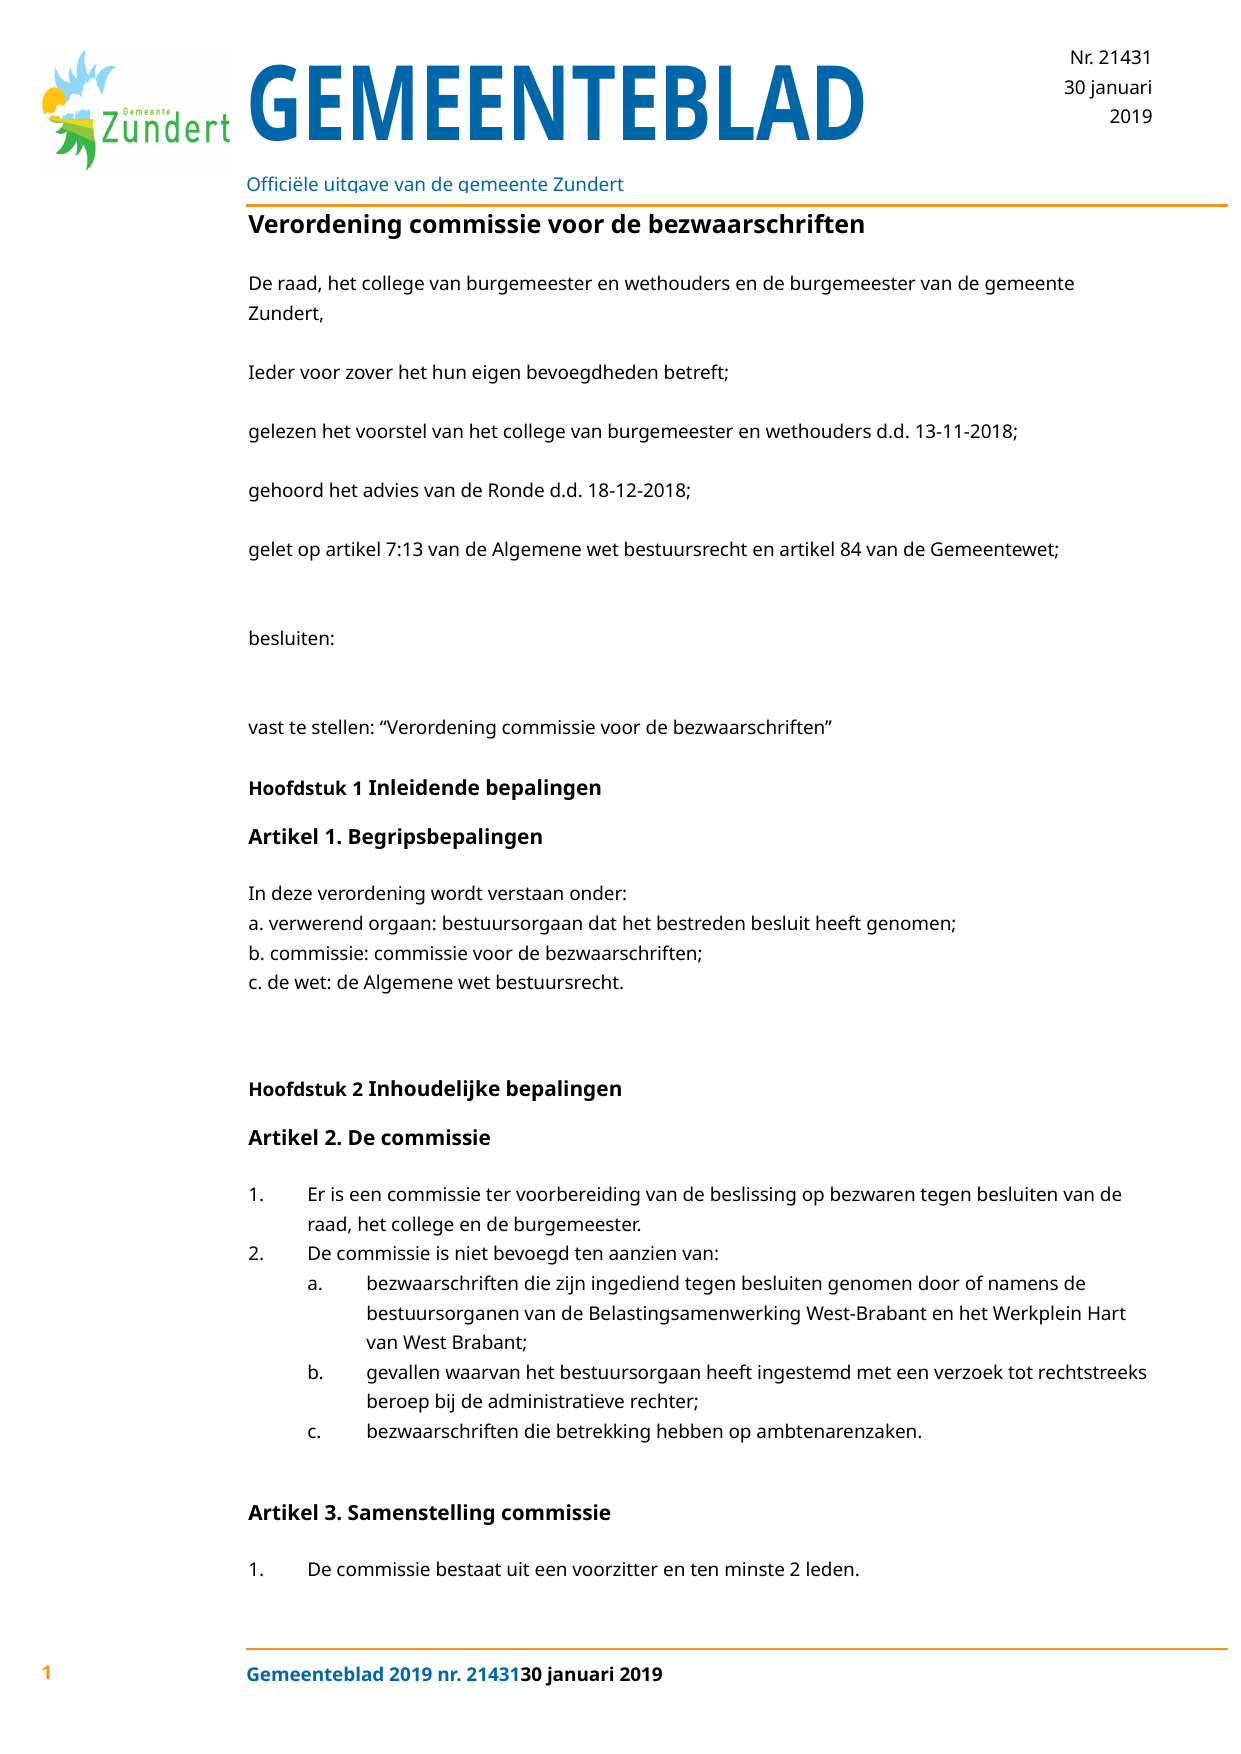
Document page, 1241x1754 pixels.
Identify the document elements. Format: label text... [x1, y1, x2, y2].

text b. commissie: commissie voor de bezwaarschriften; [248, 940, 1152, 965]
list De commissie is niet bevoegd ten aanzien van: [248, 1241, 1152, 1266]
text a. verwerend orgaan: bestuursorgaan dat het bestreden besluit heeft genomen; [248, 910, 1152, 936]
text Hoofdstuk 2 Inhoudelijke bepalingen [248, 1074, 1152, 1102]
text gehoord het advies van de Ronde d.d. 18-12-2018; [248, 477, 1152, 503]
text Artikel 1. Begripsbepalingen [248, 822, 1152, 851]
list bezwaarschriften die betrekking hebben op ambtenarenzaken. [307, 1418, 1152, 1444]
text Artikel 2. De commissie [248, 1123, 1152, 1152]
text gelezen het voorstel van het college van burgemeester en wethouders d.d. 13-11-2018; [248, 418, 1152, 444]
text Artikel 3. Samenstelling commissie [248, 1498, 1152, 1526]
text De raad, het college van burgemeester en wethouders en de burgemeester van de gemeente Zundert, [248, 270, 1152, 326]
text gelet op artikel 7:13 van de Algemene wet bestuursrecht en artikel 84 van de Gemeentewet; [248, 537, 1152, 562]
text Verordening commissie voor de bezwaarschriften [248, 207, 1152, 241]
list bezwaarschriften die zijn ingediend tegen besluiten genomen door of namens de bestuursorganen van de Belastingsamenwerking West-Brabant en het Werkplein Hart van West Brabant; [307, 1270, 1152, 1355]
text In deze verordening wordt verstaan onder: [248, 881, 1152, 906]
text Hoofdstuk 1 Inleidende bepalingen [248, 773, 1152, 802]
text besluiten: [248, 625, 1152, 651]
list Er is een commissie ter voorbereiding van de beslissing op bezwaren tegen besluiten van de raad, het college en de burgemeester. [248, 1181, 1152, 1237]
text vast te stellen: “Verordening commissie voor de bezwaarschriften” [248, 714, 1152, 740]
text c. de wet: de Algemene wet bestuursrecht. [248, 969, 1152, 995]
text Ieder voor zover het hun eigen bevoegdheden betreft; [248, 359, 1152, 385]
list gevallen waarvan het bestuursorgaan heeft ingestemd met een verzoek tot rechtstreeks beroep bij de administratieve rechter; [307, 1359, 1152, 1414]
picture [41, 47, 231, 172]
list De commissie bestaat uit een voorzitter en ten minste 2 leden. [248, 1556, 1152, 1582]
